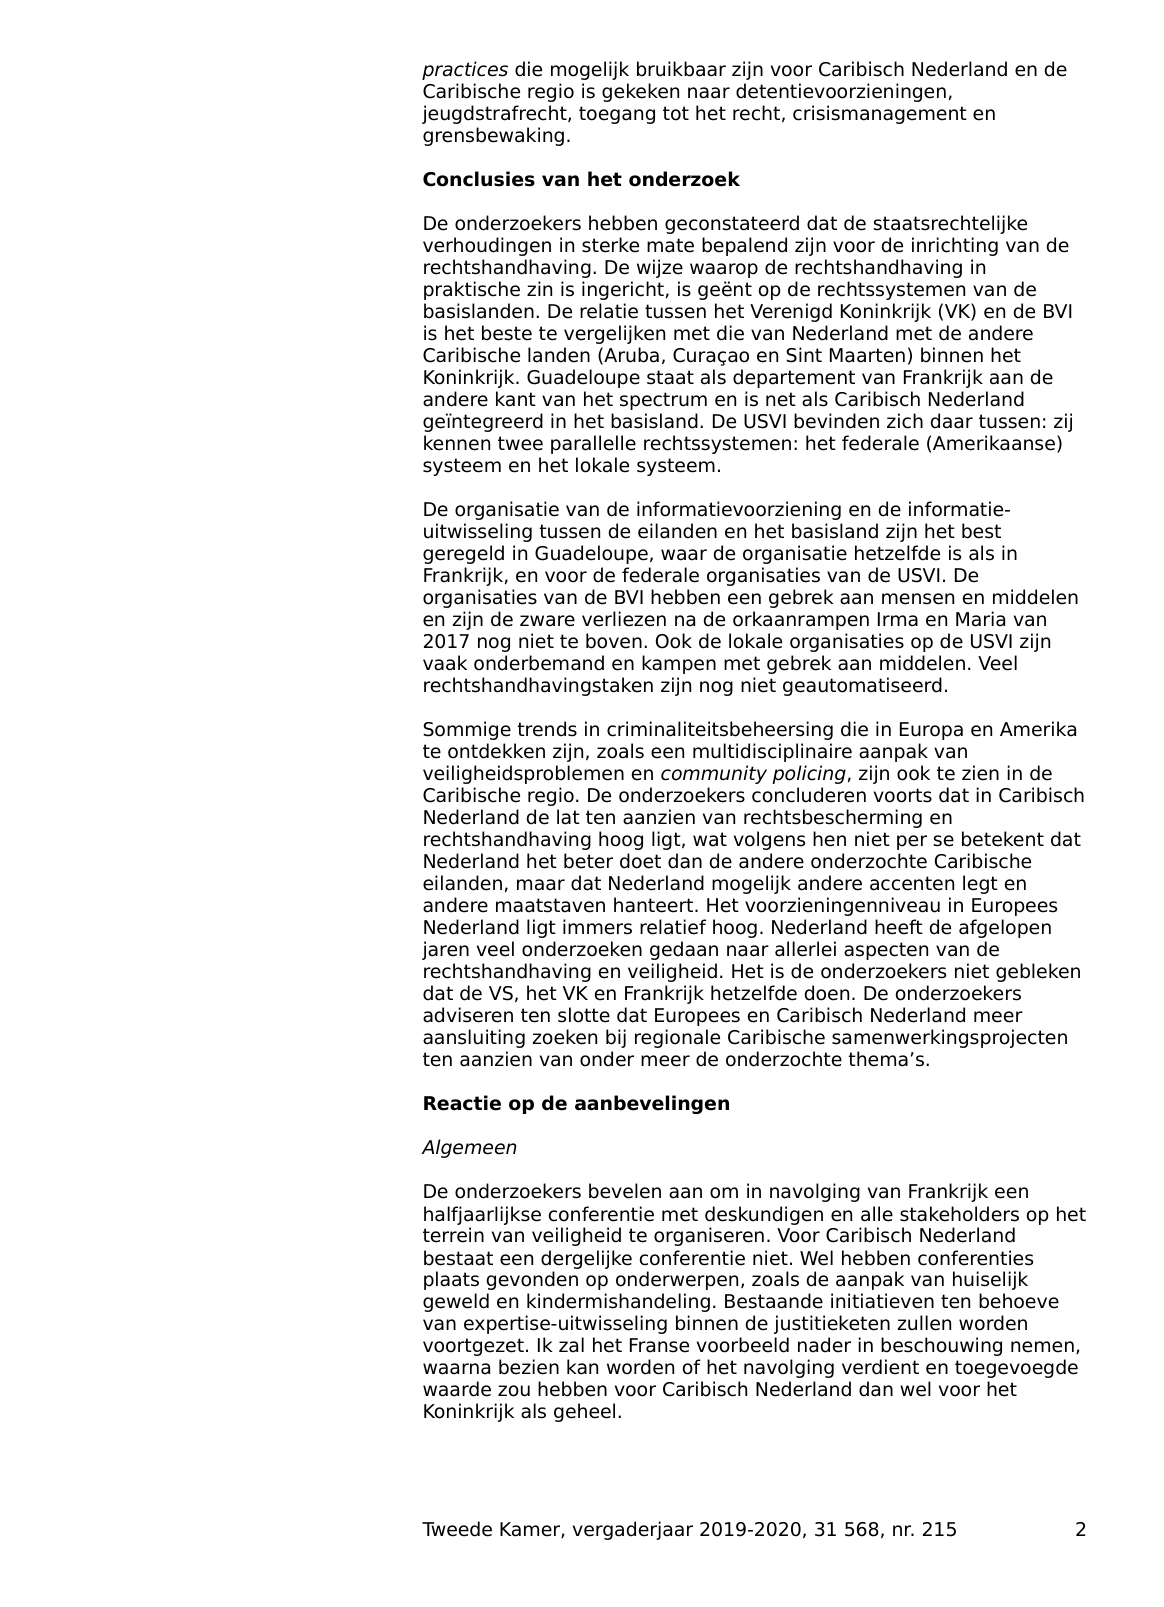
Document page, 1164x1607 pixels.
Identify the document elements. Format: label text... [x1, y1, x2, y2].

text De onderzoekers hebben geconstateerd dat de staatsrechtelijke verhoudingen in sterke mate bepalend zijn voor de inrichting van de rechtshandhaving. De wijze waarop de rechtshandhaving in praktische zin is ingericht, is geënt op de rechtssystemen van de basislanden. De relatie tussen het Verenigd Koninkrijk (VK) en de BVI is het beste te vergelijken met die van Nederland met de andere Caribische landen (Aruba, Curaçao en Sint Maarten) binnen het Koninkrijk. Guadeloupe staat als departement van Frankrijk aan de andere kant van het spectrum en is net als Caribisch Nederland geïntegreerd in het basisland. De USVI bevinden zich daar tussen: zij kennen twee parallelle rechtssystemen: het federale (Amerikaanse) systeem en het lokale systeem. [422, 213, 1087, 477]
text practices die mogelijk bruikbaar zijn voor Caribisch Nederland en de Caribische regio is gekeken naar detentievoorzieningen, jeugdstrafrecht, toegang tot het recht, crisismanagement en grensbewaking. [422, 59, 1087, 147]
text De organisatie van de informatievoorziening en de informatie-uitwisseling tussen de eilanden en het basisland zijn het best geregeld in Guadeloupe, waar de organisatie hetzelfde is als in Frankrijk, en voor de federale organisaties van de USVI. De organisaties van de BVI hebben een gebrek aan mensen en middelen en zijn de zware verliezen na de orkaanrampen Irma en Maria van 2017 nog niet te boven. Ook de lokale organisaties op de USVI zijn vaak onderbemand en kampen met gebrek aan middelen. Veel rechtshandhavingstaken zijn nog niet geautomatiseerd. [422, 499, 1087, 697]
subtitle Reactie op de aanbevelingen [422, 1093, 1087, 1115]
subtitle Conclusies van het onderzoek [422, 169, 1087, 191]
subtitle Algemeen [422, 1137, 1087, 1159]
text Sommige trends in criminaliteitsbeheersing die in Europa en Amerika te ontdekken zijn, zoals een multidisciplinaire aanpak van veiligheidsproblemen en community policing, zijn ook te zien in de Caribische regio. De onderzoekers concluderen voorts dat in Caribisch Nederland de lat ten aanzien van rechtsbescherming en rechtshandhaving hoog ligt, wat volgens hen niet per se betekent dat Nederland het beter doet dan de andere onderzochte Caribische eilanden, maar dat Nederland mogelijk andere accenten legt en andere maatstaven hanteert. Het voorzieningenniveau in Europees Nederland ligt immers relatief hoog. Nederland heeft de afgelopen jaren veel onderzoeken gedaan naar allerlei aspecten van de rechtshandhaving en veiligheid. Het is de onderzoekers niet gebleken dat de VS, het VK en Frankrijk hetzelfde doen. De onderzoekers adviseren ten slotte dat Europees en Caribisch Nederland meer aansluiting zoeken bij regionale Caribische samenwerkingsprojecten ten aanzien van onder meer de onderzochte thema’s. [422, 719, 1087, 1071]
text De onderzoekers bevelen aan om in navolging van Frankrijk een halfjaarlijkse conferentie met deskundigen en alle stakeholders op het terrein van veiligheid te organiseren. Voor Caribisch Nederland bestaat een dergelijke conferentie niet. Wel hebben conferenties plaats gevonden op onderwerpen, zoals de aanpak van huiselijk geweld en kindermishandeling. Bestaande initiatieven ten behoeve van expertise-uitwisseling binnen de justitieketen zullen worden voortgezet. Ik zal het Franse voorbeeld nader in beschouwing nemen, waarna bezien kan worden of het navolging verdient en toegevoegde waarde zou hebben voor Caribisch Nederland dan wel voor het Koninkrijk als geheel. [422, 1181, 1087, 1423]
